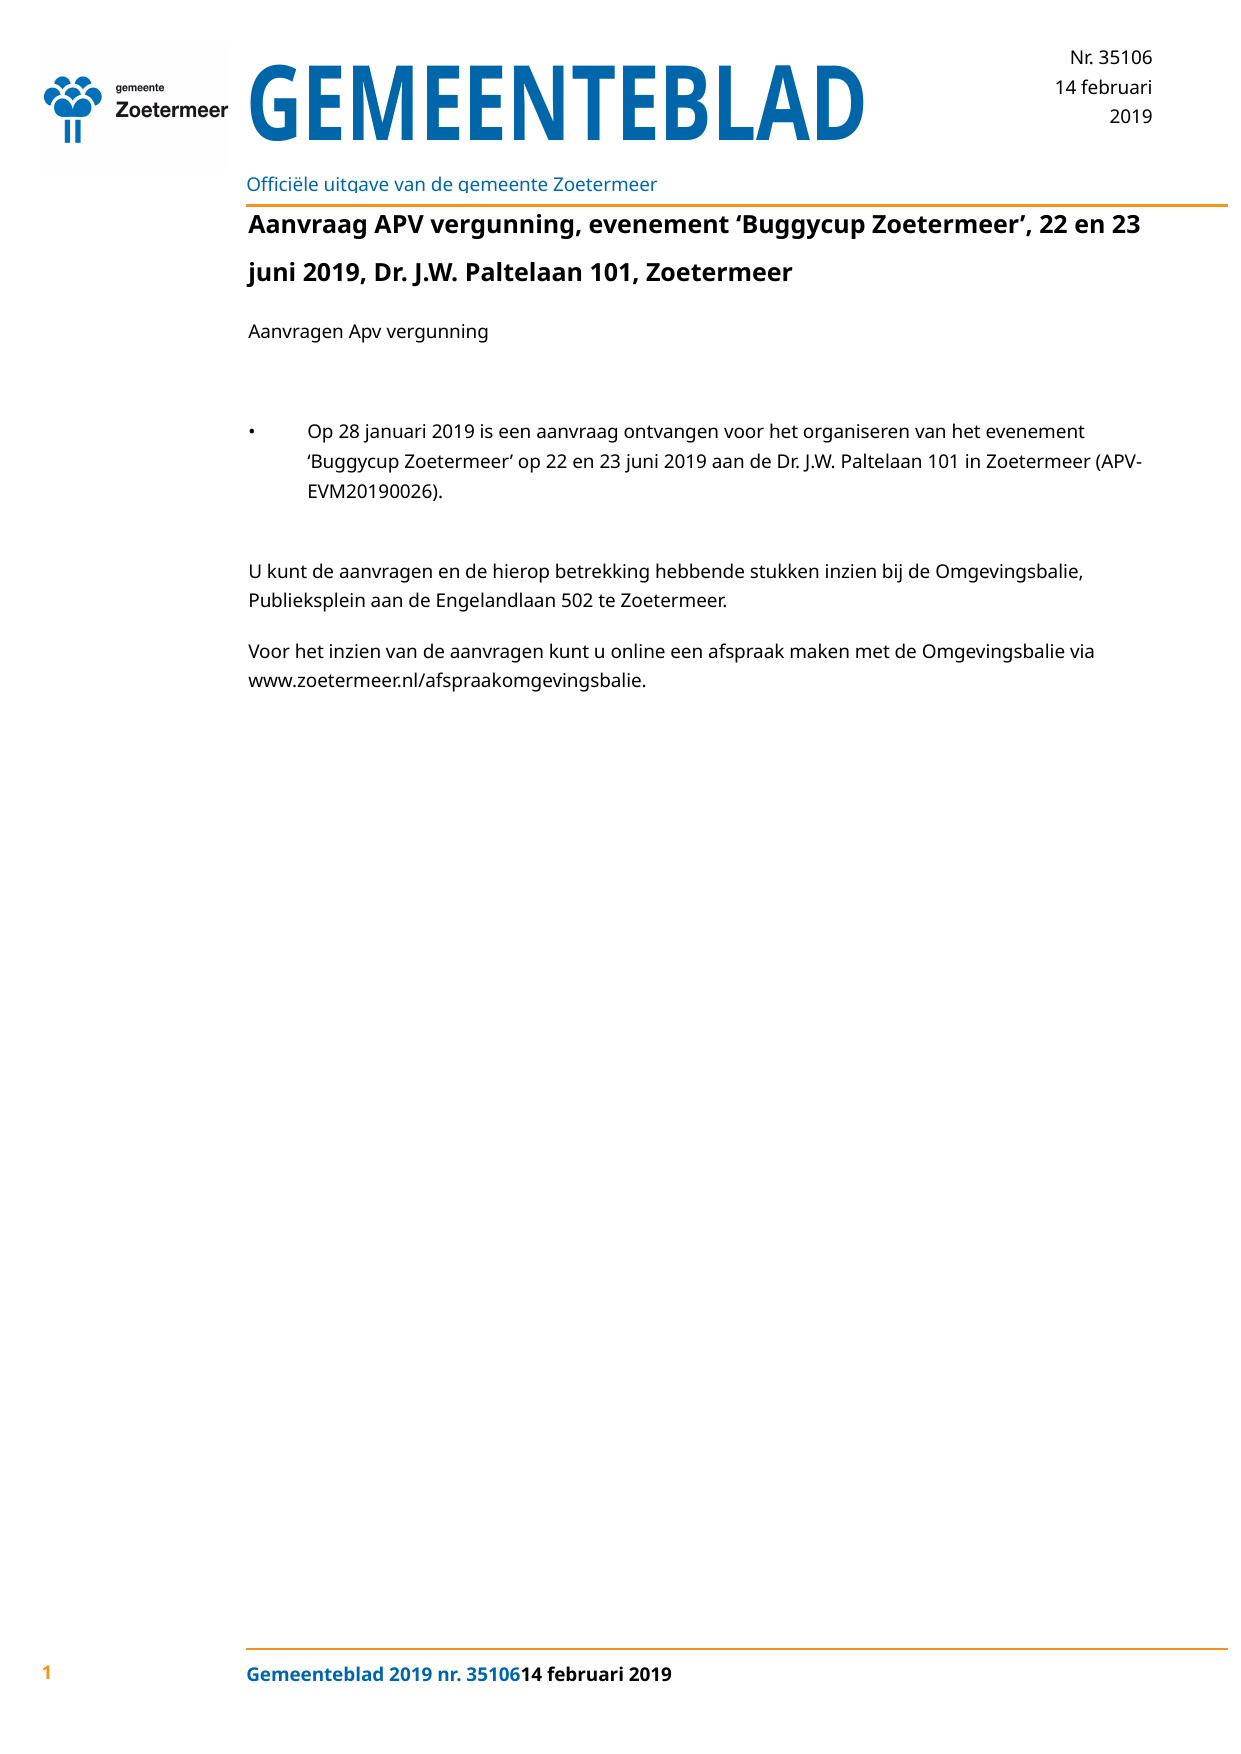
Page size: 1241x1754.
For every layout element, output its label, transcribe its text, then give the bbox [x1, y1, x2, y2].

text U kunt de aanvragen en de hierop betrekking hebbende stukken inzien bij de Omgevingsbalie, Publieksplein aan de Engelandlaan 502 te Zoetermeer. [248, 558, 1152, 613]
text Aanvraag APV vergunning, evenement ‘Buggycup Zoetermeer’, 22 en 23 juni 2019, Dr. J.W. Paltelaan 101, Zoetermeer [248, 207, 1152, 288]
text Aanvragen Apv vergunning [248, 318, 1152, 344]
picture [41, 47, 231, 172]
list Op 28 januari 2019 is een aanvraag ontvangen voor het organiseren van het evenement ‘Buggycup Zoetermeer’ op 22 en 23 juni 2019 aan de Dr. J.W. Paltelaan 101 in Zoetermeer (APV-EVM20190026). [248, 419, 1152, 504]
text Voor het inzien van de aanvragen kunt u online een afspraak maken met de Omgevingsbalie via www.zoetermeer.nl/afspraakomgevingsbalie. [248, 638, 1152, 693]
